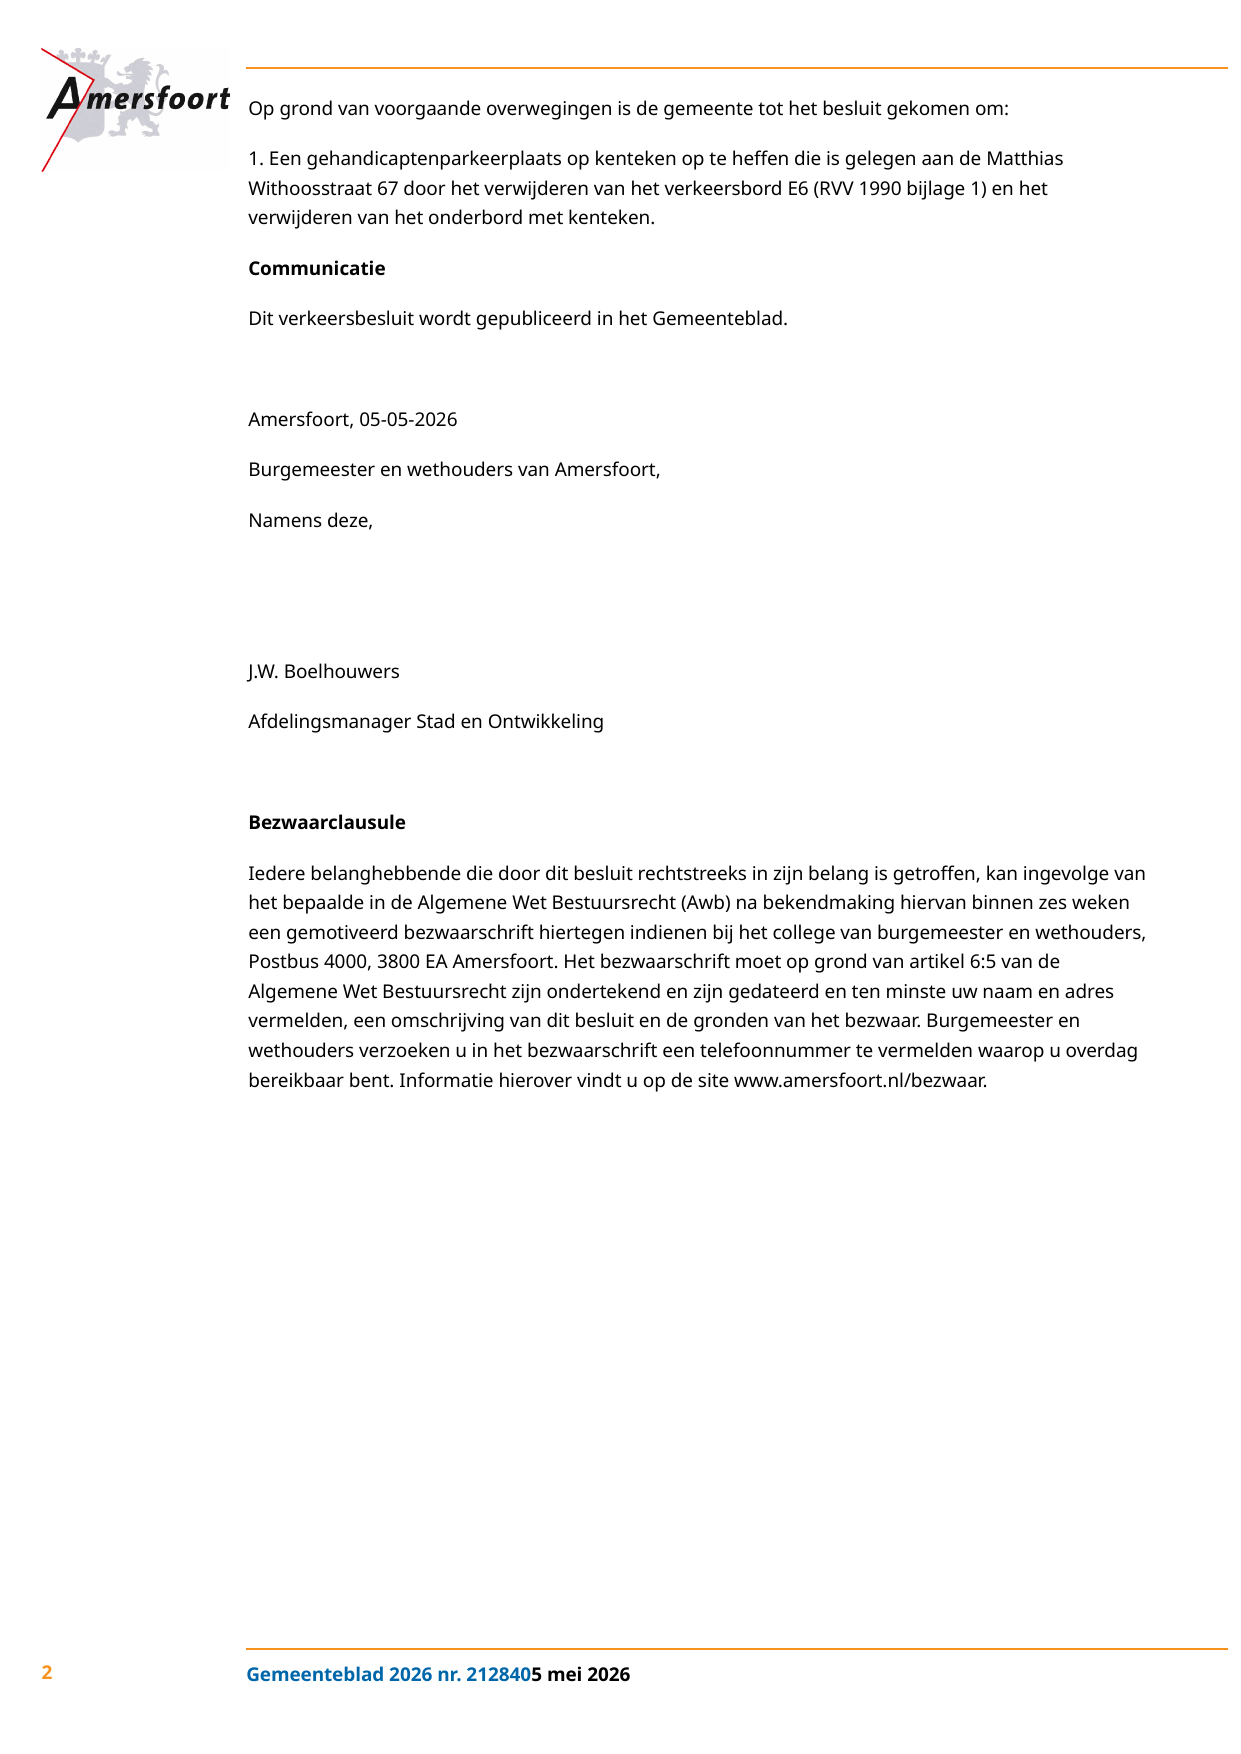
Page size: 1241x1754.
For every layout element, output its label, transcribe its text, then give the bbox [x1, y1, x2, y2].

text 1. Een gehandicaptenparkeerplaats op kenteken op te heffen die is gelegen aan de Matthias Withoosstraat 67 door het verwijderen van het verkeersbord E6 (RVV 1990 bijlage 1) en het verwijderen van het onderbord met kenteken. [248, 145, 1152, 230]
text Iedere belanghebbende die door dit besluit rechtstreeks in zijn belang is getroffen, kan ingevolge van het bepaalde in de Algemene Wet Bestuursrecht (Awb) na bekendmaking hiervan binnen zes weken een gemotiveerd bezwaarschrift hiertegen indienen bij het college van burgemeester en wethouders, Postbus 4000, 3800 EA Amersfoort. Het bezwaarschrift moet op grond van artikel 6:5 van de Algemene Wet Bestuursrecht zijn ondertekend en zijn gedateerd en ten minste uw naam en adres vermelden, een omschrijving van dit besluit en de gronden van het bezwaar. Burgemeester en wethouders verzoeken u in het bezwaarschrift een telefoonnummer te vermelden waarop u overdag bereikbaar bent. Informatie hierover vindt u op de site www.amersfoort.nl/bezwaar. [248, 860, 1152, 1093]
text Afdelingsmanager Stad en Ontwikkeling [248, 708, 1152, 734]
text Communicatie [248, 255, 1152, 281]
text Namens deze, [248, 507, 1152, 533]
text J.W. Boelhouwers [248, 658, 1152, 684]
text Burgemeester en wethouders van Amersfoort, [248, 456, 1152, 482]
text Amersfoort, 05-05-2026 [248, 406, 1152, 432]
text Bezwaarclausule [248, 809, 1152, 835]
picture [41, 47, 231, 172]
text Dit verkeersbesluit wordt gepubliceerd in het Gemeenteblad. [248, 305, 1152, 331]
text Op grond van voorgaande overwegingen is de gemeente tot het besluit gekomen om: [248, 95, 1152, 121]
